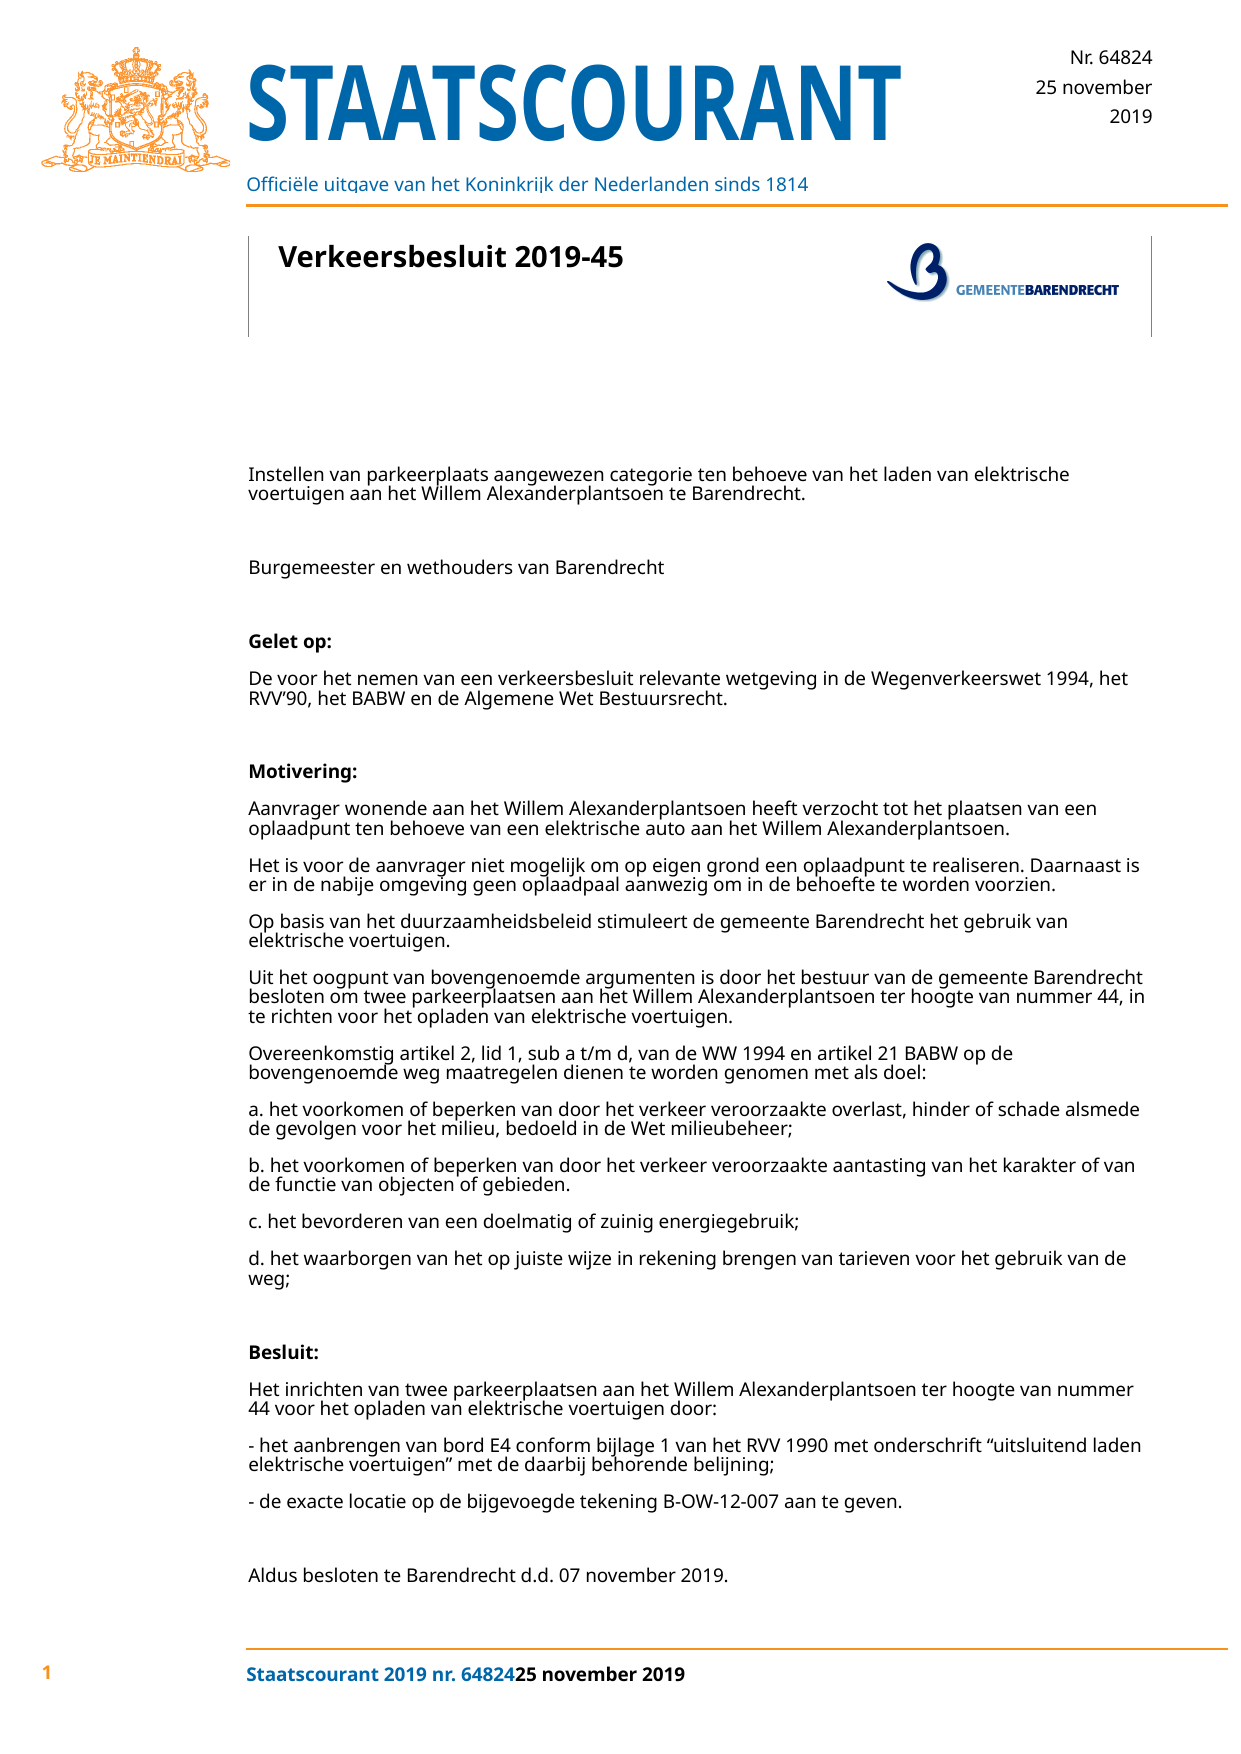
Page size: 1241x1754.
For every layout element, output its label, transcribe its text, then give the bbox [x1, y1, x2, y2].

table_header [850, 236, 1151, 337]
text b. het voorkomen of beperken van door het verkeer veroorzaakte aantasting van het karakter of van de functie van objecten of gebieden. [248, 1157, 1152, 1196]
text Overeenkomstig artikel 2, lid 1, sub a t/m d, van de WW 1994 en artikel 21 BABW op de bovengenoemde weg maatregelen dienen te worden genomen met als doel: [248, 1045, 1152, 1083]
text Motivering: [248, 763, 1152, 783]
text Het is voor de aanvrager niet mogelijk om op eigen grond een oplaadpunt te realiseren. Daarnaast is er in de nabije omgeving geen oplaadpaal aanwezig om in de behoefte te worden voorzien. [248, 857, 1152, 895]
picture [882, 236, 1119, 312]
text Gelet op: [248, 633, 1152, 652]
text Uit het oogpunt van bovengenoemde argumenten is door het bestuur van de gemeente Barendrecht besloten om twee parkeerplaatsen aan het Willem Alexanderplantsoen ter hoogte van nummer 44, in te richten voor het opladen van elektrische voertuigen. [248, 969, 1152, 1027]
text Op basis van het duurzaamheidsbeleid stimuleert de gemeente Barendrecht het gebruik van elektrische voertuigen. [248, 913, 1152, 951]
text Burgemeester en wethouders van Barendrecht [248, 559, 1152, 578]
text De voor het nemen van een verkeersbesluit relevante wetgeving in de Wegenverkeerswet 1994, het RVV’90, het BABW en de Algemene Wet Bestuursrecht. [248, 670, 1152, 709]
table_header Verkeersbesluit 2019-45 [249, 236, 850, 337]
text d. het waarborgen van het op juiste wijze in rekening brengen van tarieven voor het gebruik van de weg; [248, 1250, 1152, 1289]
text Aanvrager wonende aan het Willem Alexanderplantsoen heeft verzocht tot het plaatsen van een oplaadpunt ten behoeve van een elektrische auto aan het Willem Alexanderplantsoen. [248, 800, 1152, 839]
text Instellen van parkeerplaats aangewezen categorie ten behoeve van het laden van elektrische voertuigen aan het Willem Alexanderplantsoen te Barendrecht. [248, 466, 1152, 504]
text - de exacte locatie op de bijgevoegde tekening B-OW-12-007 aan te geven. [248, 1493, 1152, 1512]
text a. het voorkomen of beperken van door het verkeer veroorzaakte overlast, hinder of schade alsmede de gevolgen voor het milieu, bedoeld in de Wet milieubeheer; [248, 1101, 1152, 1139]
text Het inrichten van twee parkeerplaatsen aan het Willem Alexanderplantsoen ter hoogte van nummer 44 voor het opladen van elektrische voertuigen door: [248, 1381, 1152, 1419]
text Besluit: [248, 1344, 1152, 1363]
picture [41, 47, 231, 172]
text - het aanbrengen van bord E4 conform bijlage 1 van het RVV 1990 met onderschrift “uitsluitend laden elektrische voertuigen” met de daarbij behorende belijning; [248, 1437, 1152, 1475]
text Aldus besloten te Barendrecht d.d. 07 november 2019. [248, 1567, 1152, 1586]
text c. het bevorderen van een doelmatig of zuinig energiegebruik; [248, 1213, 1152, 1233]
